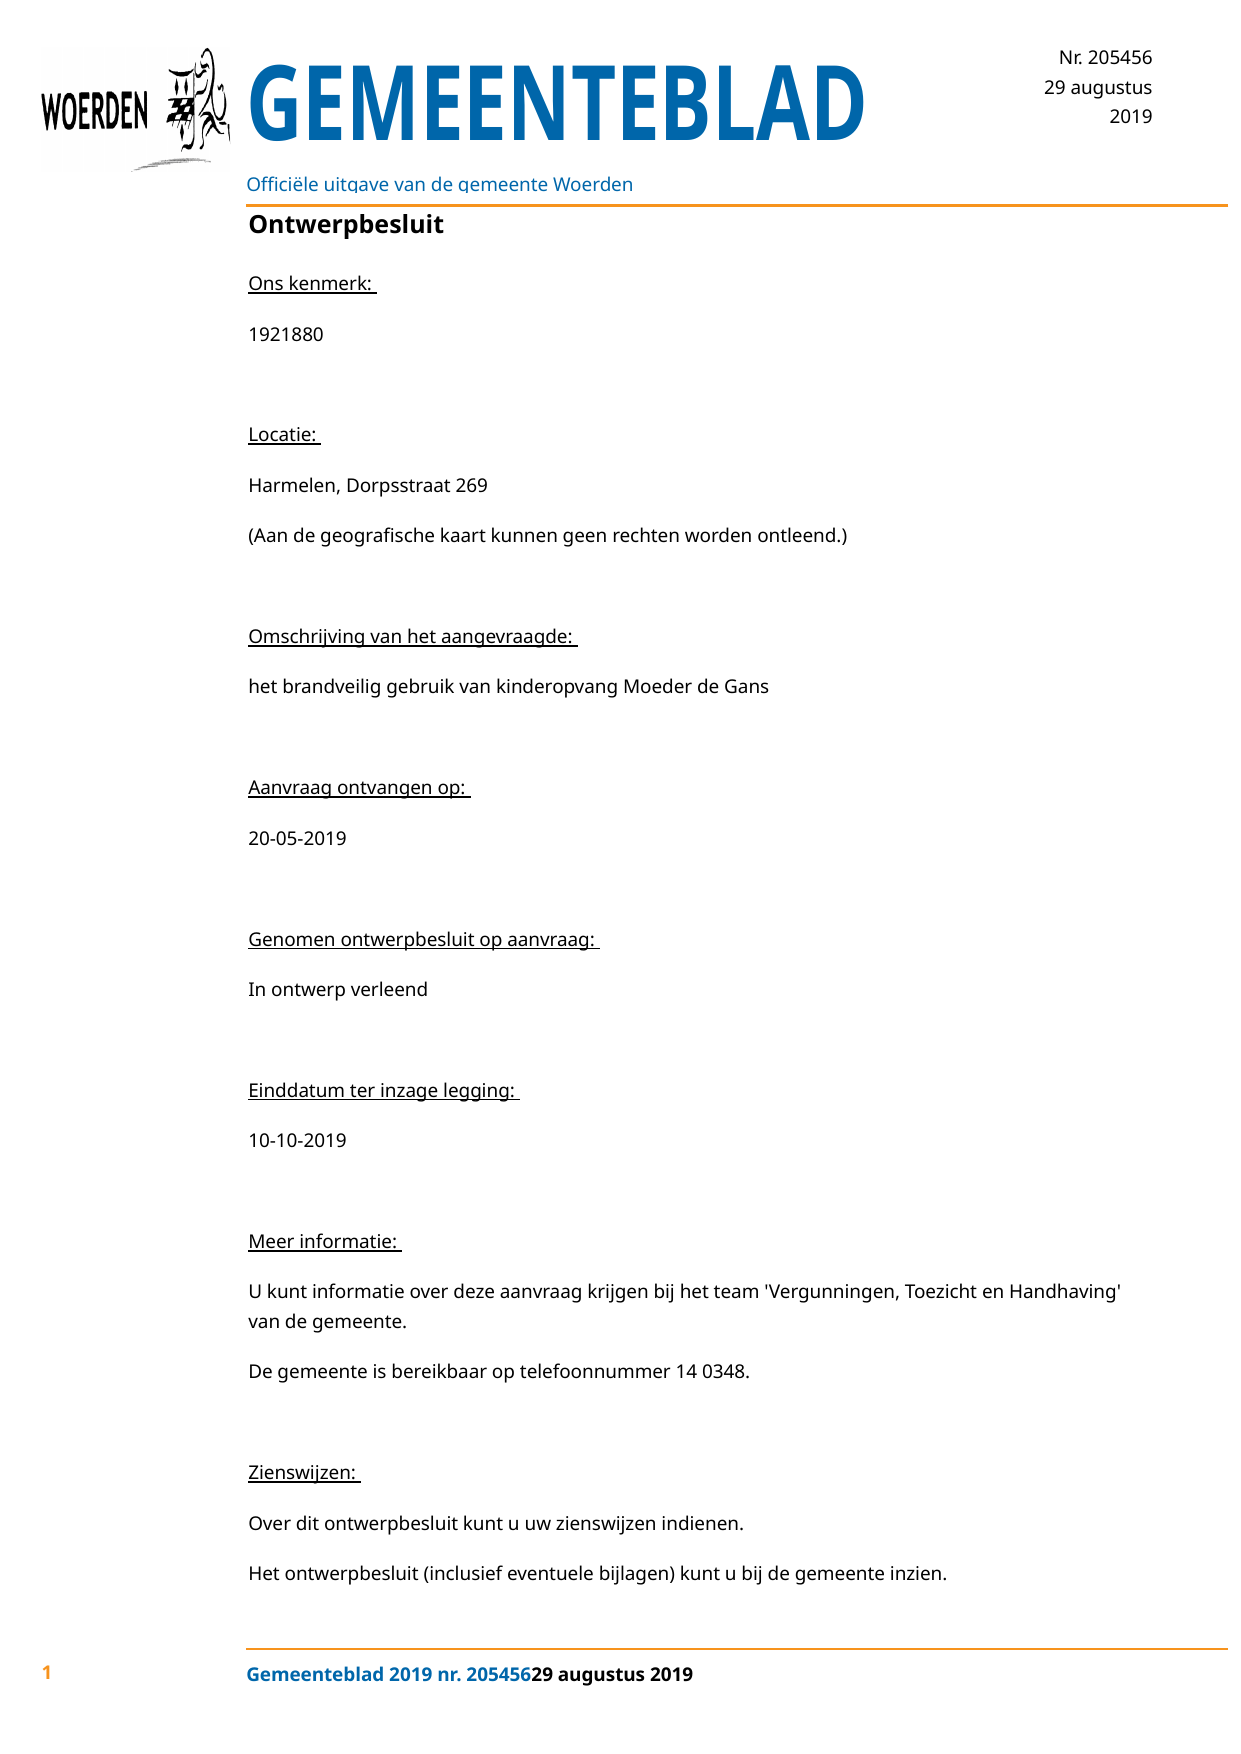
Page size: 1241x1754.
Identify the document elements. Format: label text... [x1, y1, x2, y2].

text Ons kenmerk: [248, 270, 1152, 296]
picture [41, 47, 231, 172]
text Locatie: [248, 422, 1152, 447]
text U kunt informatie over deze aanvraag krijgen bij het team 'Vergunningen, Toezicht en Handhaving' van de gemeente. [248, 1279, 1152, 1334]
text Genomen ontwerpbesluit op aanvraag: [248, 926, 1152, 951]
text het brandveilig gebruik van kinderopvang Moeder de Gans [248, 674, 1152, 699]
text 1921880 [248, 321, 1152, 346]
text Zienswijzen: [248, 1459, 1152, 1485]
text Meer informatie: [248, 1228, 1152, 1254]
text Over dit ontwerpbesluit kunt u uw zienswijzen indienen. [248, 1510, 1152, 1536]
text (Aan de geografische kaart kunnen geen rechten worden ontleend.) [248, 522, 1152, 548]
text Aanvraag ontvangen op: [248, 774, 1152, 800]
text In ontwerp verleend [248, 976, 1152, 1002]
text Ontwerpbesluit [248, 207, 1152, 241]
text 10-10-2019 [248, 1127, 1152, 1153]
text De gemeente is bereikbaar op telefoonnummer 14 0348. [248, 1359, 1152, 1384]
text Einddatum ter inzage legging: [248, 1077, 1152, 1103]
text Harmelen, Dorpsstraat 269 [248, 472, 1152, 498]
text 20-05-2019 [248, 825, 1152, 851]
text Omschrijving van het aangevraagde: [248, 623, 1152, 649]
text Het ontwerpbesluit (inclusief eventuele bijlagen) kunt u bij de gemeente inzien. [248, 1560, 1152, 1586]
